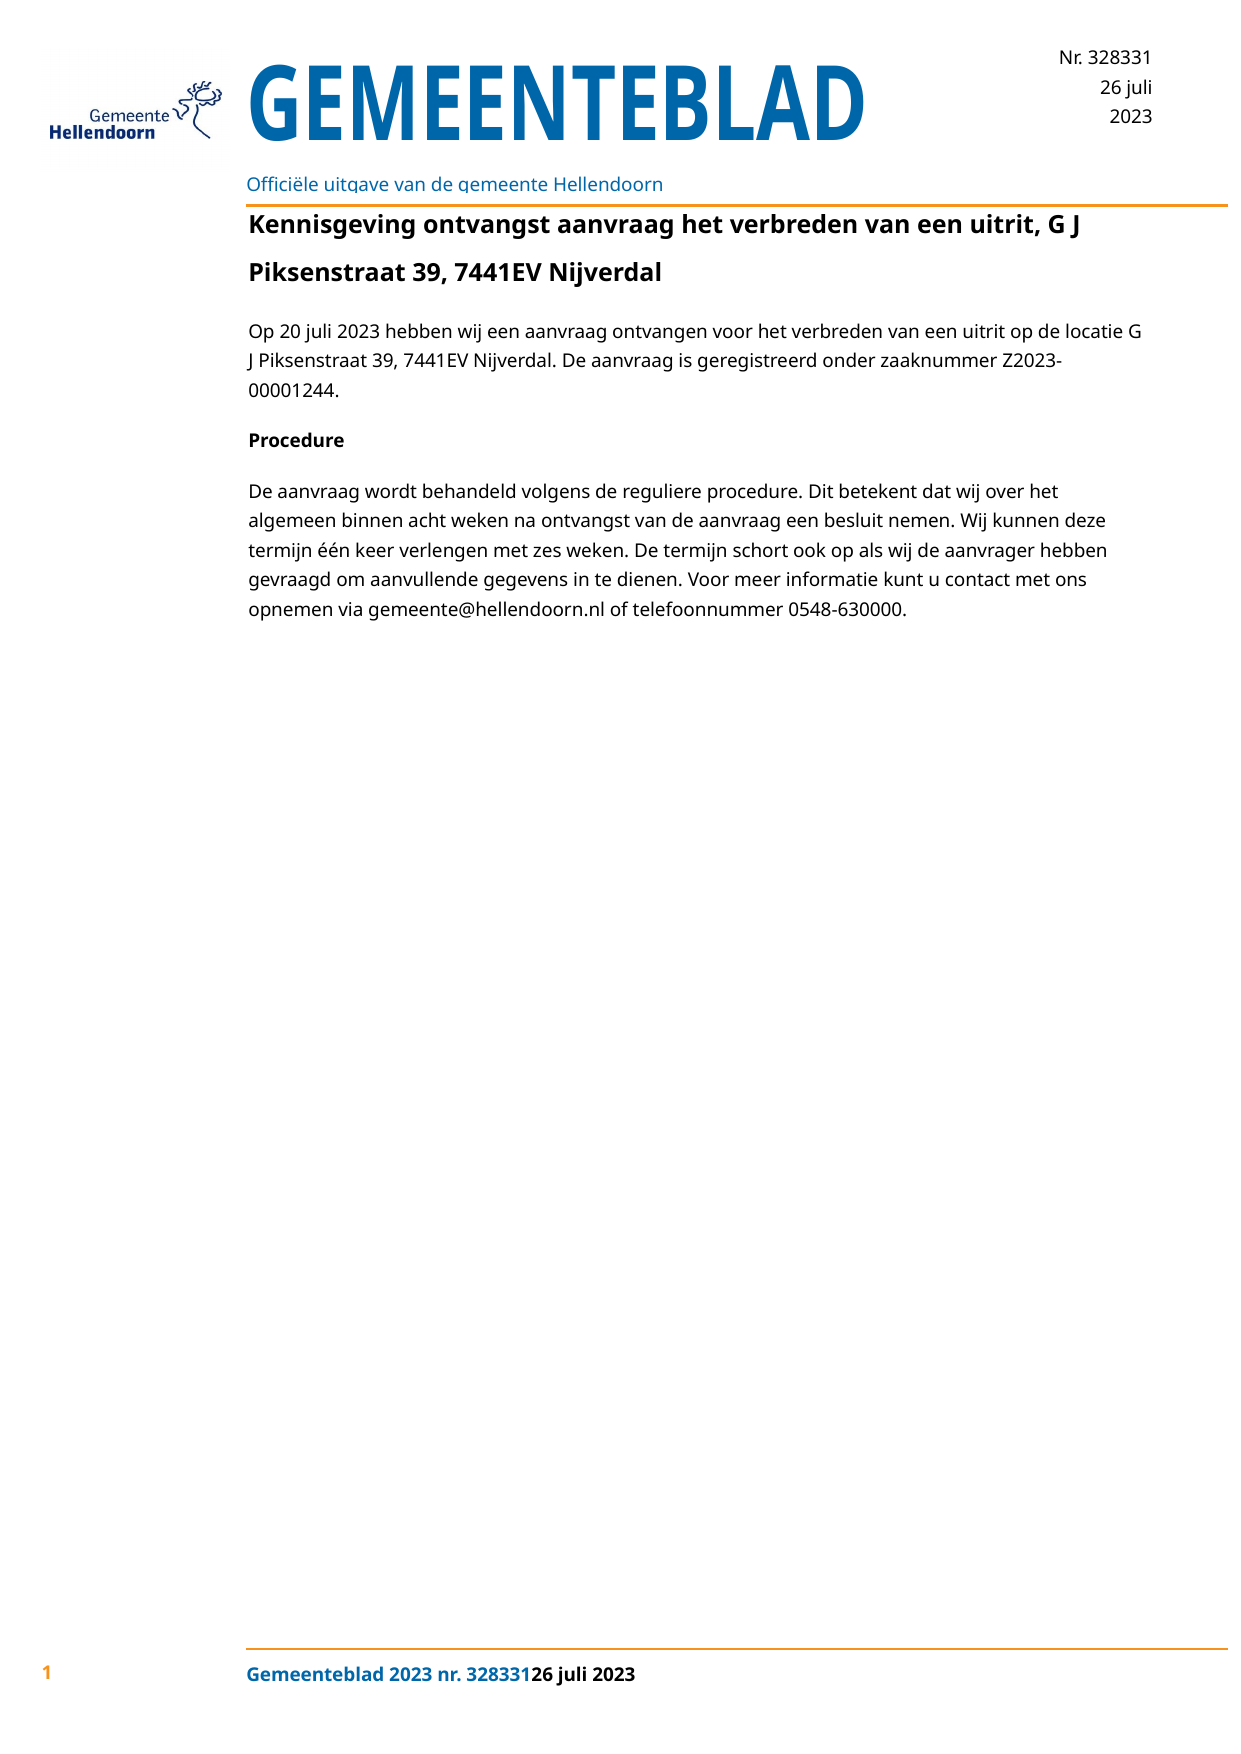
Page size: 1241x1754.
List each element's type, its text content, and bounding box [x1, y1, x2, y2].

text Kennisgeving ontvangst aanvraag het verbreden van een uitrit, G J Piksenstraat 39, 7441EV Nijverdal [248, 207, 1152, 288]
text De aanvraag wordt behandeld volgens de reguliere procedure. Dit betekent dat wij over het algemeen binnen acht weken na ontvangst van de aanvraag een besluit nemen. Wij kunnen deze termijn één keer verlengen met zes weken. De termijn schort ook op als wij de aanvrager hebben gevraagd om aanvullende gegevens in te dienen. Voor meer informatie kunt u contact met ons opnemen via gemeente@hellendoorn.nl of telefoonnummer 0548-630000. [248, 478, 1152, 622]
text Op 20 juli 2023 hebben wij een aanvraag ontvangen voor het verbreden van een uitrit op de locatie G J Piksenstraat 39, 7441EV Nijverdal. De aanvraag is geregistreerd onder zaaknummer Z2023-00001244. [248, 318, 1152, 403]
text Procedure [248, 427, 1152, 453]
picture [41, 47, 231, 172]
